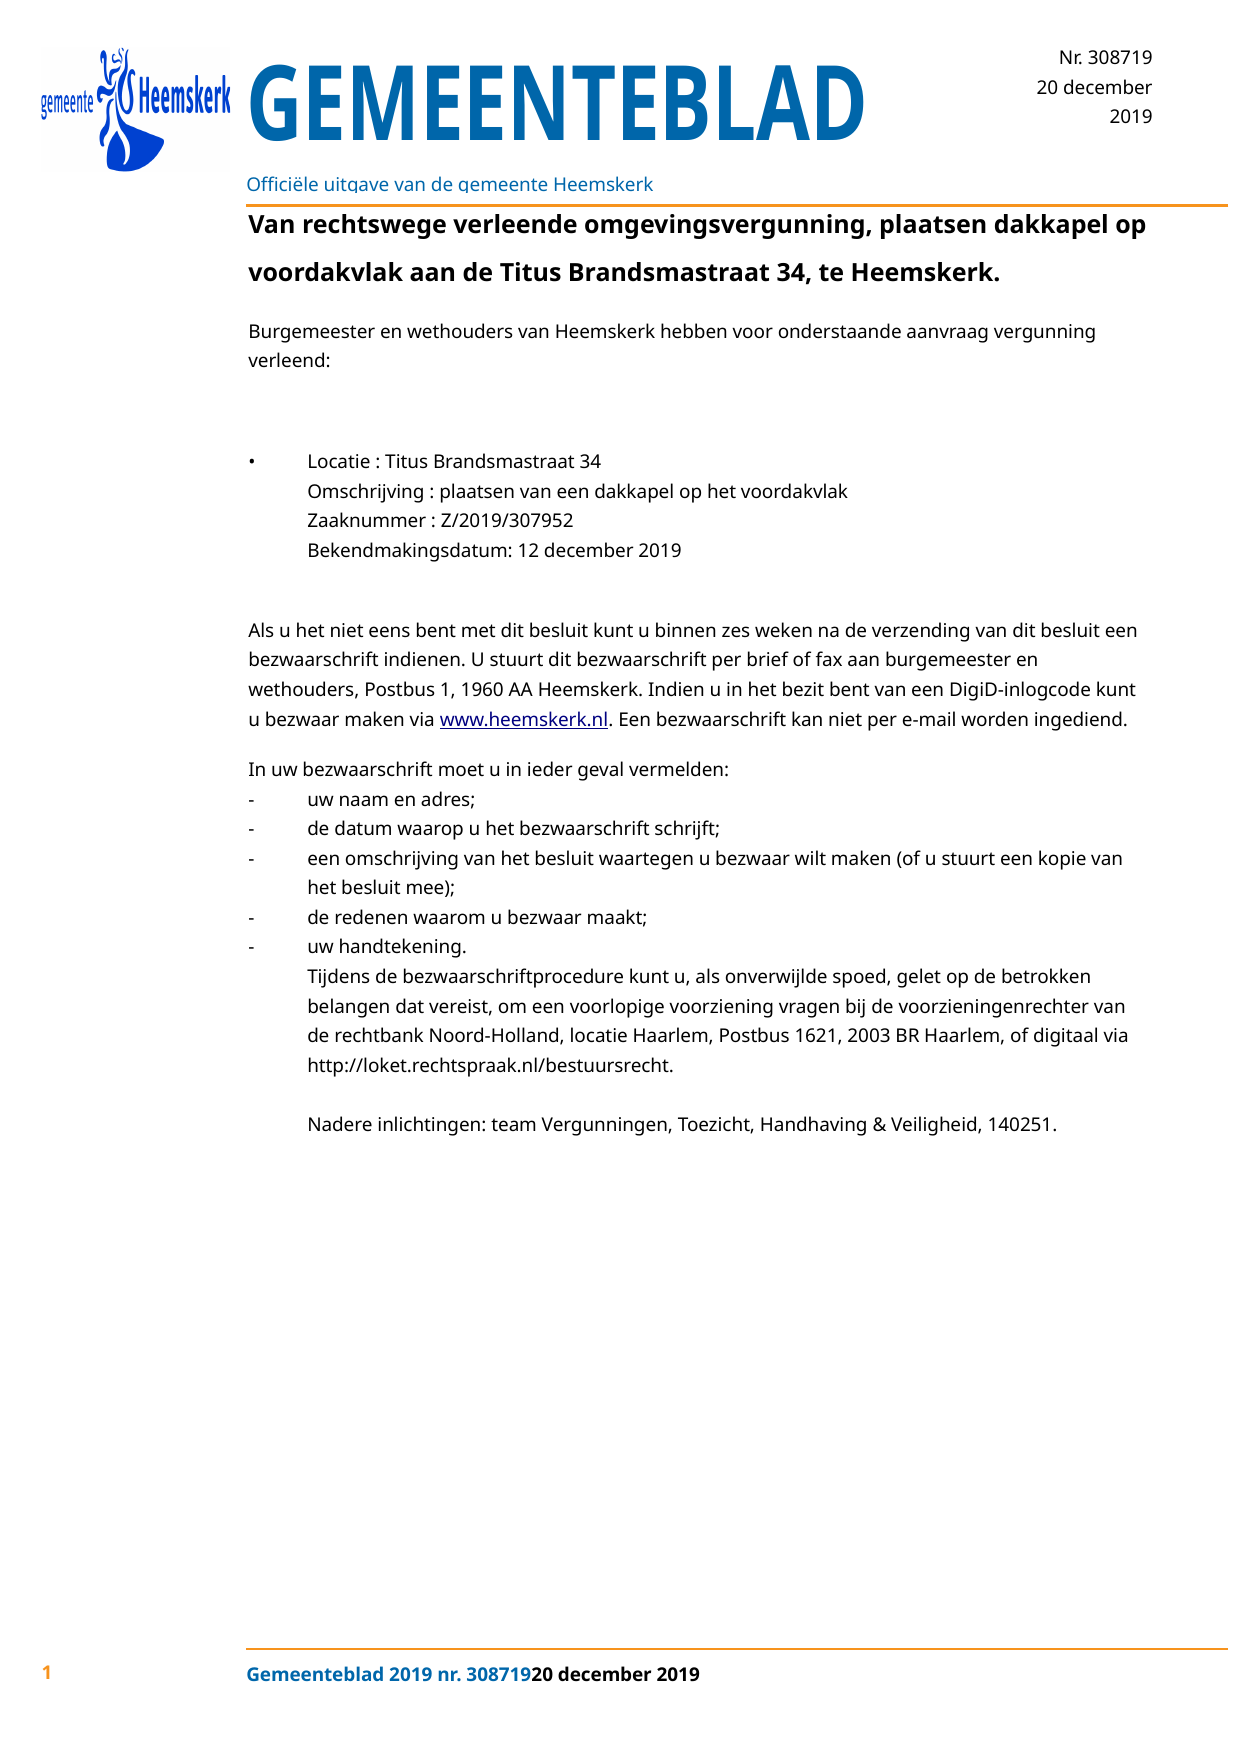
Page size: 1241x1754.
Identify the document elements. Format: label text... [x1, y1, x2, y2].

list Locatie : Titus Brandsmastraat 34 [248, 448, 1152, 474]
list uw handtekening. [248, 934, 1152, 959]
list een omschrijving van het besluit waartegen u bezwaar wilt maken (of u stuurt een kopie van het besluit mee); [248, 845, 1152, 900]
list uw naam en adres; [248, 786, 1152, 812]
text Burgemeester en wethouders van Heemskerk hebben voor onderstaande aanvraag vergunning verleend: [248, 318, 1152, 373]
picture [41, 47, 231, 172]
text Als u het niet eens bent met dit besluit kunt u binnen zes weken na de verzending van dit besluit een bezwaarschrift indienen. U stuurt dit bezwaarschrift per brief of fax aan burgemeester en wethouders, Postbus 1, 1960 AA Heemskerk. Indien u in het bezit bent van een DigiD-inlogcode kunt u bezwaar maken via www.heemskerk.nl. Een bezwaarschrift kan niet per e-mail worden ingediend. [248, 617, 1152, 732]
text In uw bezwaarschrift moet u in ieder geval vermelden: [248, 756, 1152, 782]
list Nadere inlichtingen: team Vergunningen, Toezicht, Handhaving & Veiligheid, 140251. [248, 1111, 1152, 1137]
list Bekendmakingsdatum: 12 december 2019 [248, 537, 1152, 563]
text Van rechtswege verleende omgevingsvergunning, plaatsen dakkapel op voordakvlak aan de Titus Brandsmastraat 34, te Heemskerk. [248, 207, 1152, 288]
list Zaaknummer : Z/2019/307952 [248, 507, 1152, 533]
list Omschrijving : plaatsen van een dakkapel op het voordakvlak [248, 478, 1152, 504]
list de redenen waarom u bezwaar maakt; [248, 904, 1152, 930]
list de datum waarop u het bezwaarschrift schrijft; [248, 815, 1152, 841]
list Tijdens de bezwaarschriftprocedure kunt u, als onverwijlde spoed, gelet op de betrokken belangen dat vereist, om een voorlopige voorziening vragen bij de voorzieningenrechter van de rechtbank Noord-Holland, locatie Haarlem, Postbus 1621, 2003 BR Haarlem, of digitaal via http://loket.rechtspraak.nl/bestuursrecht. [248, 963, 1152, 1078]
